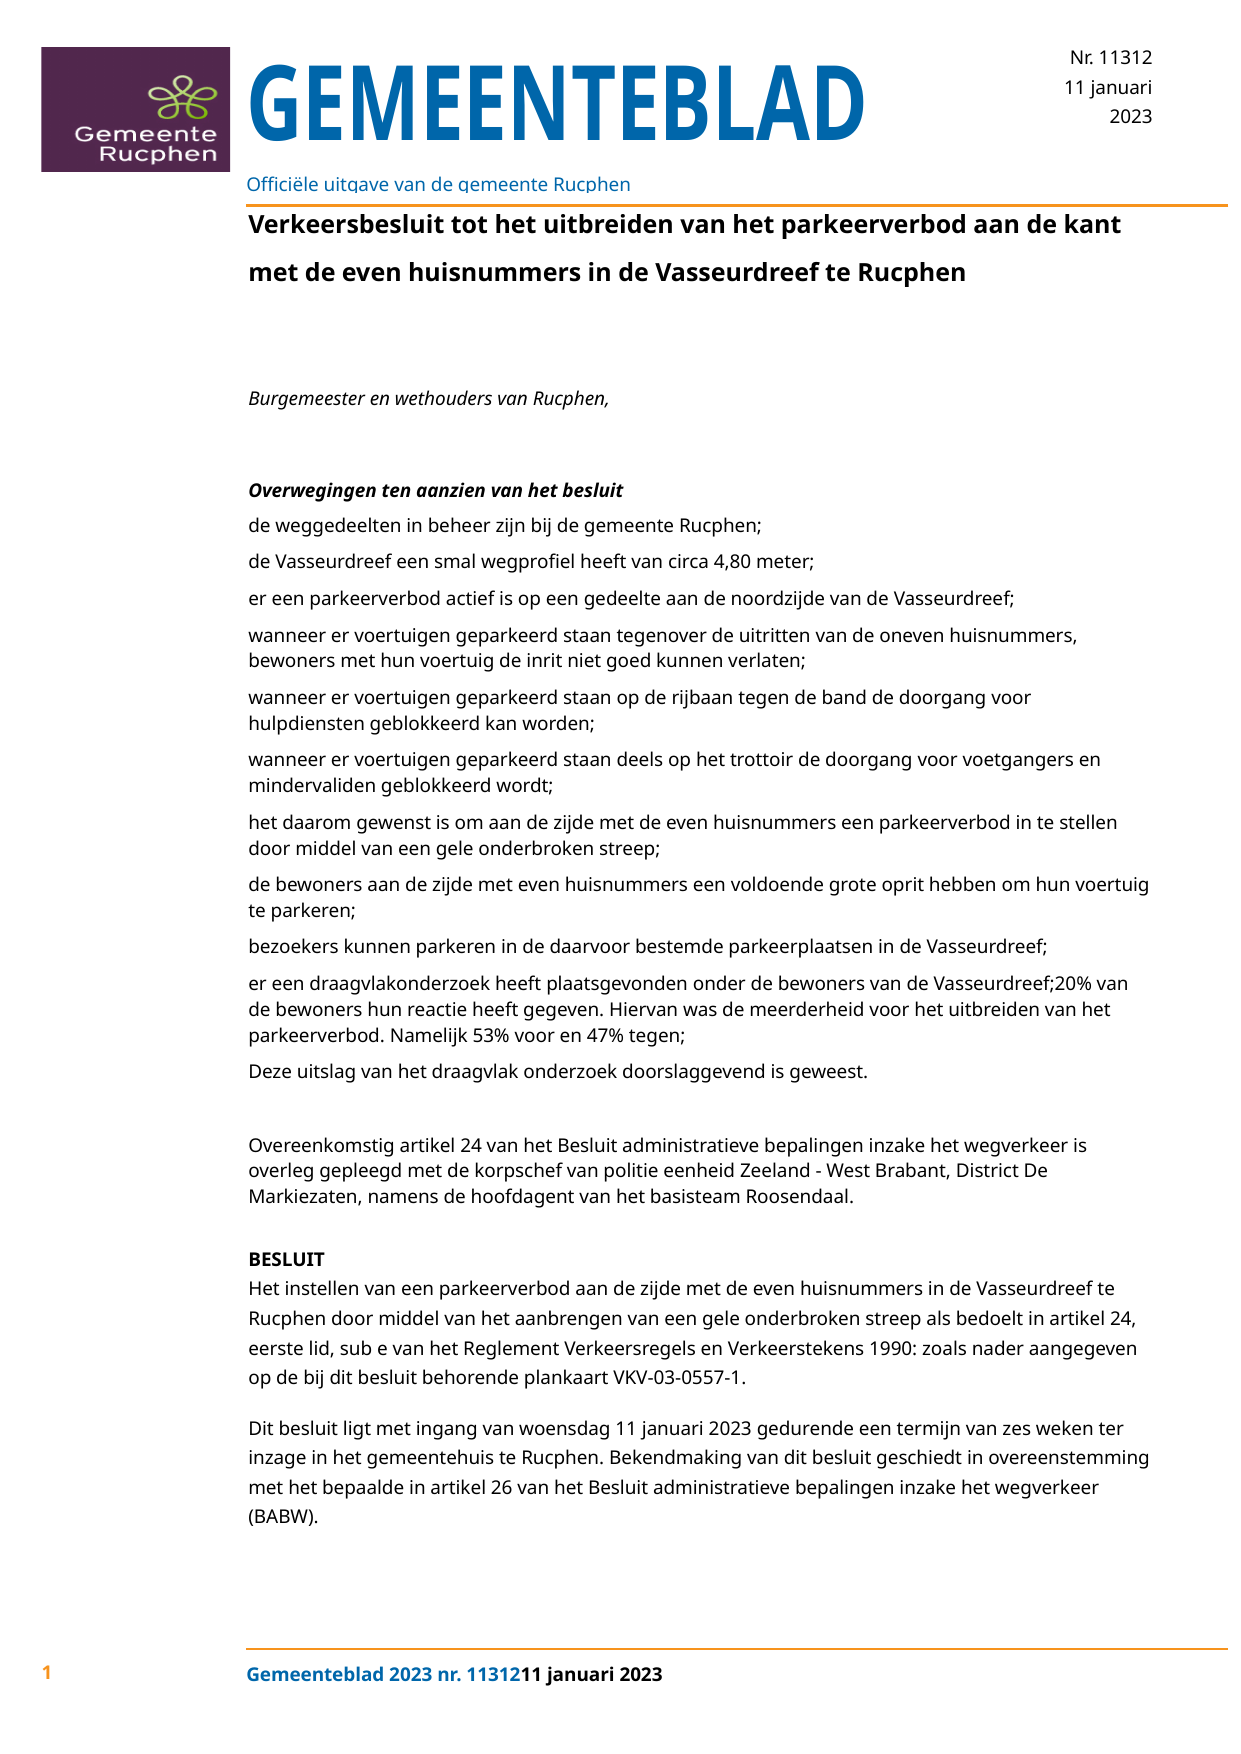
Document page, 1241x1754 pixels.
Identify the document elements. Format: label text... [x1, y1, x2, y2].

text BESLUIT [248, 1246, 1152, 1272]
text de bewoners aan de zijde met even huisnummers een voldoende grote oprit hebben om hun voertuig te parkeren; [248, 871, 1152, 923]
text Dit besluit ligt met ingang van woensdag 11 januari 2023 gedurende een termijn van zes weken ter inzage in het gemeentehuis te Rucphen. Bekendmaking van dit besluit geschiedt in overeenstemming met het bepaalde in artikel 26 van het Besluit administratieve bepalingen inzake het wegverkeer (BABW). [248, 1415, 1152, 1529]
picture [41, 47, 231, 172]
text de Vasseurdreef een smal wegprofiel heeft van circa 4,80 meter; [248, 548, 1152, 574]
text Deze uitslag van het draagvlak onderzoek doorslaggevend is geweest. [248, 1058, 1152, 1084]
text wanneer er voertuigen geparkeerd staan tegenover de uitritten van de oneven huisnummers, bewoners met hun voertuig de inrit niet goed kunnen verlaten; [248, 622, 1152, 673]
text er een draagvlakonderzoek heeft plaatsgevonden onder de bewoners van de Vasseurdreef;20% van de bewoners hun reactie heeft gegeven. Hiervan was de meerderheid voor het uitbreiden van het parkeerverbod. Namelijk 53% voor en 47% tegen; [248, 970, 1152, 1048]
text wanneer er voertuigen geparkeerd staan deels op het trottoir de doorgang voor voetgangers en mindervaliden geblokkeerd wordt; [248, 747, 1152, 798]
text Burgemeester en wethouders van Rucphen, [248, 386, 1152, 411]
text Overwegingen ten aanzien van het besluit [248, 478, 1152, 503]
text wanneer er voertuigen geparkeerd staan op de rijbaan tegen de band de doorgang voor hulpdiensten geblokkeerd kan worden; [248, 684, 1152, 736]
text bezoekers kunnen parkeren in de daarvoor bestemde parkeerplaatsen in de Vasseurdreef; [248, 934, 1152, 959]
text Verkeersbesluit tot het uitbreiden van het parkeerverbod aan de kant met de even huisnummers in de Vasseurdreef te Rucphen [248, 207, 1152, 288]
text de weggedeelten in beheer zijn bij de gemeente Rucphen; [248, 512, 1152, 537]
text Het instellen van een parkeerverbod aan de zijde met de even huisnummers in de Vasseurdreef te Rucphen door middel van het aanbrengen van een gele onderbroken streep als bedoelt in artikel 24, eerste lid, sub e van het Reglement Verkeersregels en Verkeerstekens 1990: zoals nader aangegeven op de bij dit besluit behorende plankaart VKV-03-0557-1. [248, 1276, 1152, 1390]
text Overeenkomstig artikel 24 van het Besluit administratieve bepalingen inzake het wegverkeer is overleg gepleegd met de korpschef van politie eenheid Zeeland - West Brabant, District De Markiezaten, namens de hoofdagent van het basisteam Roosendaal. [248, 1132, 1152, 1209]
text het daarom gewenst is om aan de zijde met de even huisnummers een parkeerverbod in te stellen door middel van een gele onderbroken streep; [248, 809, 1152, 860]
text er een parkeerverbod actief is op een gedeelte aan de noordzijde van de Vasseurdreef; [248, 585, 1152, 611]
